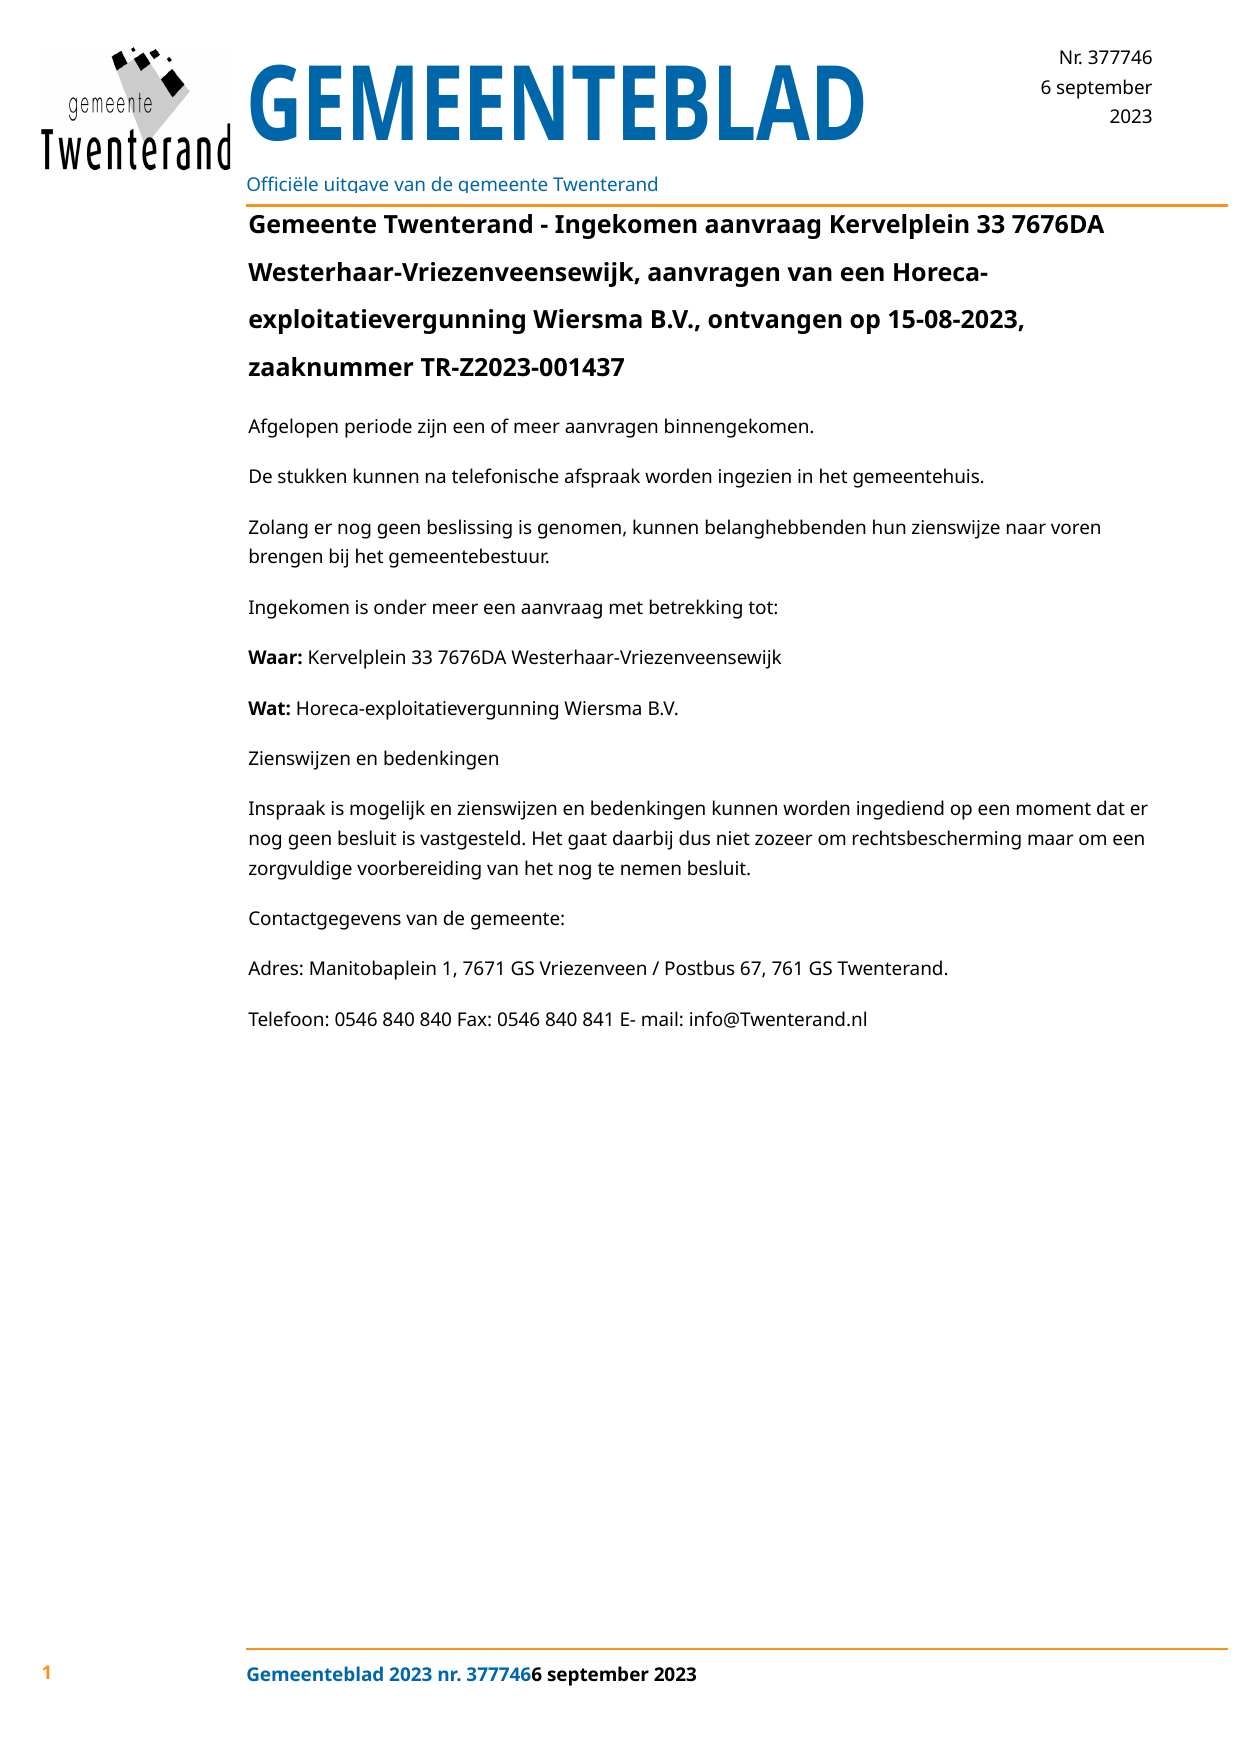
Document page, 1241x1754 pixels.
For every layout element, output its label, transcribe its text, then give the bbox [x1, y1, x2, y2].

text Ingekomen is onder meer een aanvraag met betrekking tot: [248, 594, 1152, 620]
text Adres: Manitobaplein 1, 7671 GS Vriezenveen / Postbus 67, 761 GS Twenterand. [248, 956, 1152, 981]
text Waar: Kervelplein 33 7676DA Westerhaar-Vriezenveensewijk [248, 644, 1152, 670]
text Wat: Horeca-exploitatievergunning Wiersma B.V. [248, 695, 1152, 721]
text Zienswijzen en bedenkingen [248, 745, 1152, 771]
text De stukken kunnen na telefonische afspraak worden ingezien in het gemeentehuis. [248, 463, 1152, 489]
text Contactgegevens van de gemeente: [248, 905, 1152, 931]
picture [41, 47, 231, 172]
text Inspraak is mogelijk en zienswijzen en bedenkingen kunnen worden ingediend op een moment dat er nog geen besluit is vastgesteld. Het gaat daarbij dus niet zozeer om rechtsbescherming maar om een zorgvuldige voorbereiding van het nog te nemen besluit. [248, 796, 1152, 881]
text Afgelopen periode zijn een of meer aanvragen binnengekomen. [248, 413, 1152, 439]
text Zolang er nog geen beslissing is genomen, kunnen belanghebbenden hun zienswijze naar voren brengen bij het gemeentebestuur. [248, 514, 1152, 569]
text Gemeente Twenterand - Ingekomen aanvraag Kervelplein 33 7676DA Westerhaar-Vriezenveensewijk, aanvragen van een Horeca-exploitatievergunning Wiersma B.V., ontvangen op 15-08-2023, zaaknummer TR-Z2023-001437 [248, 207, 1152, 384]
text Telefoon: 0546 840 840 Fax: 0546 840 841 E- mail: info@Twenterand.nl [248, 1006, 1152, 1032]
